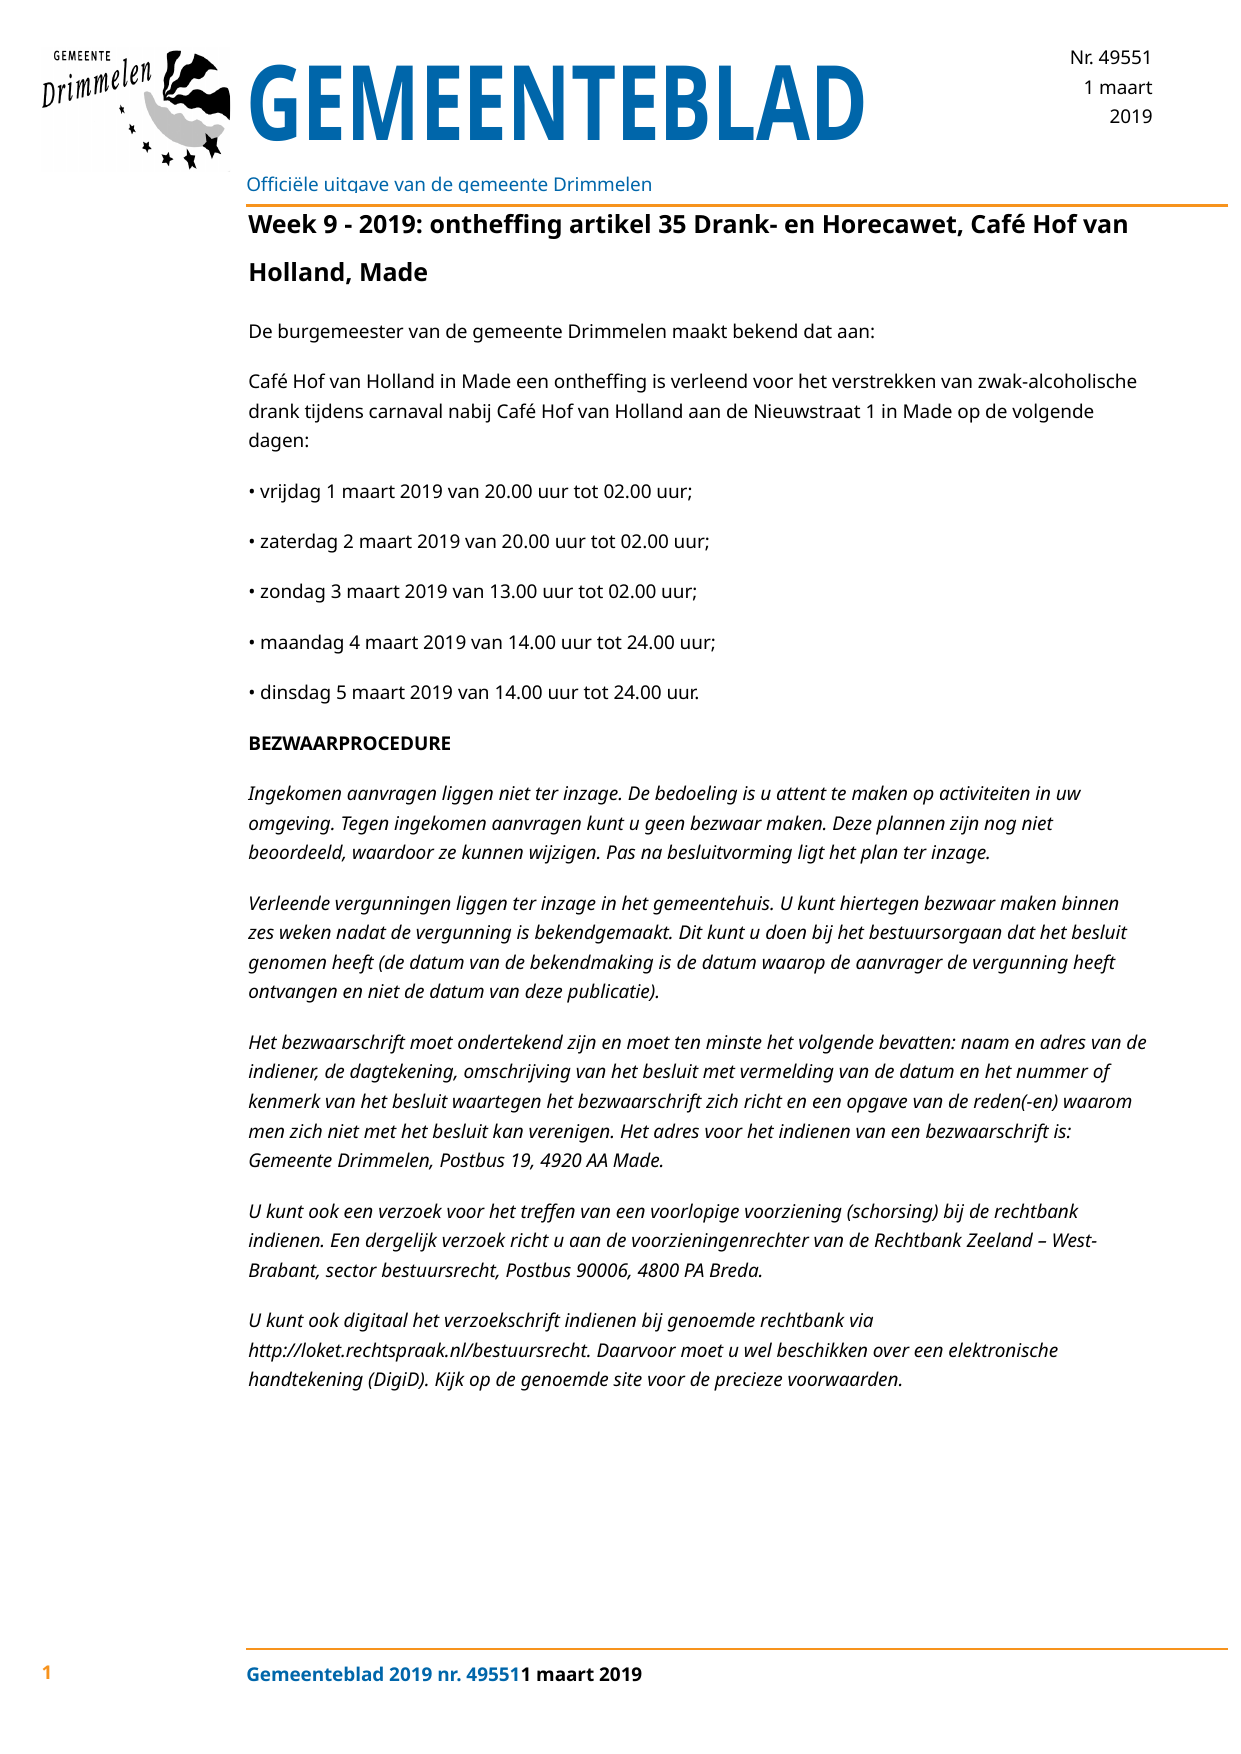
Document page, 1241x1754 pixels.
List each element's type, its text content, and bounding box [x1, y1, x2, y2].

text Verleende vergunningen liggen ter inzage in het gemeentehuis. U kunt hiertegen bezwaar maken binnen zes weken nadat de vergunning is bekendgemaakt. Dit kunt u doen bij het bestuursorgaan dat het besluit genomen heeft (de datum van de bekendmaking is de datum waarop de aanvrager de vergunning heeft ontvangen en niet de datum van deze publicatie). [248, 890, 1152, 1004]
text Het bezwaarschrift moet ondertekend zijn en moet ten minste het volgende bevatten: naam en adres van de indiener, de dagtekening, omschrijving van het besluit met vermelding van de datum en het nummer of kenmerk van het besluit waartegen het bezwaarschrift zich richt en een opgave van de reden(-en) waarom men zich niet met het besluit kan verenigen. Het adres voor het indienen van een bezwaarschrift is: Gemeente Drimmelen, Postbus 19, 4920 AA Made. [248, 1029, 1152, 1173]
text • zondag 3 maart 2019 van 13.00 uur tot 02.00 uur; [248, 579, 1152, 604]
text Café Hof van Holland in Made een ontheffing is verleend voor het verstrekken van zwak-alcoholische drank tijdens carnaval nabij Café Hof van Holland aan de Nieuwstraat 1 in Made op de volgende dagen: [248, 368, 1152, 453]
text • vrijdag 1 maart 2019 van 20.00 uur tot 02.00 uur; [248, 478, 1152, 504]
text BEZWAARPROCEDURE [248, 730, 1152, 756]
text • zaterdag 2 maart 2019 van 20.00 uur tot 02.00 uur; [248, 528, 1152, 554]
text De burgemeester van de gemeente Drimmelen maakt bekend dat aan: [248, 318, 1152, 344]
picture [41, 47, 231, 172]
text • dinsdag 5 maart 2019 van 14.00 uur tot 24.00 uur. [248, 679, 1152, 705]
text U kunt ook een verzoek voor het treffen van een voorlopige voorziening (schorsing) bij de rechtbank indienen. Een dergelijk verzoek richt u aan de voorzieningenrechter van de Rechtbank Zeeland – West-Brabant, sector bestuursrecht, Postbus 90006, 4800 PA Breda. [248, 1198, 1152, 1283]
text Week 9 - 2019: ontheffing artikel 35 Drank- en Horecawet, Café Hof van Holland, Made [248, 207, 1152, 288]
text Ingekomen aanvragen liggen niet ter inzage. De bedoeling is u attent te maken op activiteiten in uw omgeving. Tegen ingekomen aanvragen kunt u geen bezwaar maken. Deze plannen zijn nog niet beoordeeld, waardoor ze kunnen wijzigen. Pas na besluitvorming ligt het plan ter inzage. [248, 780, 1152, 865]
text • maandag 4 maart 2019 van 14.00 uur tot 24.00 uur; [248, 629, 1152, 655]
text U kunt ook digitaal het verzoekschrift indienen bij genoemde rechtbank via http://loket.rechtspraak.nl/bestuursrecht. Daarvoor moet u wel beschikken over een elektronische handtekening (DigiD). Kijk op de genoemde site voor de precieze voorwaarden. [248, 1307, 1152, 1392]
